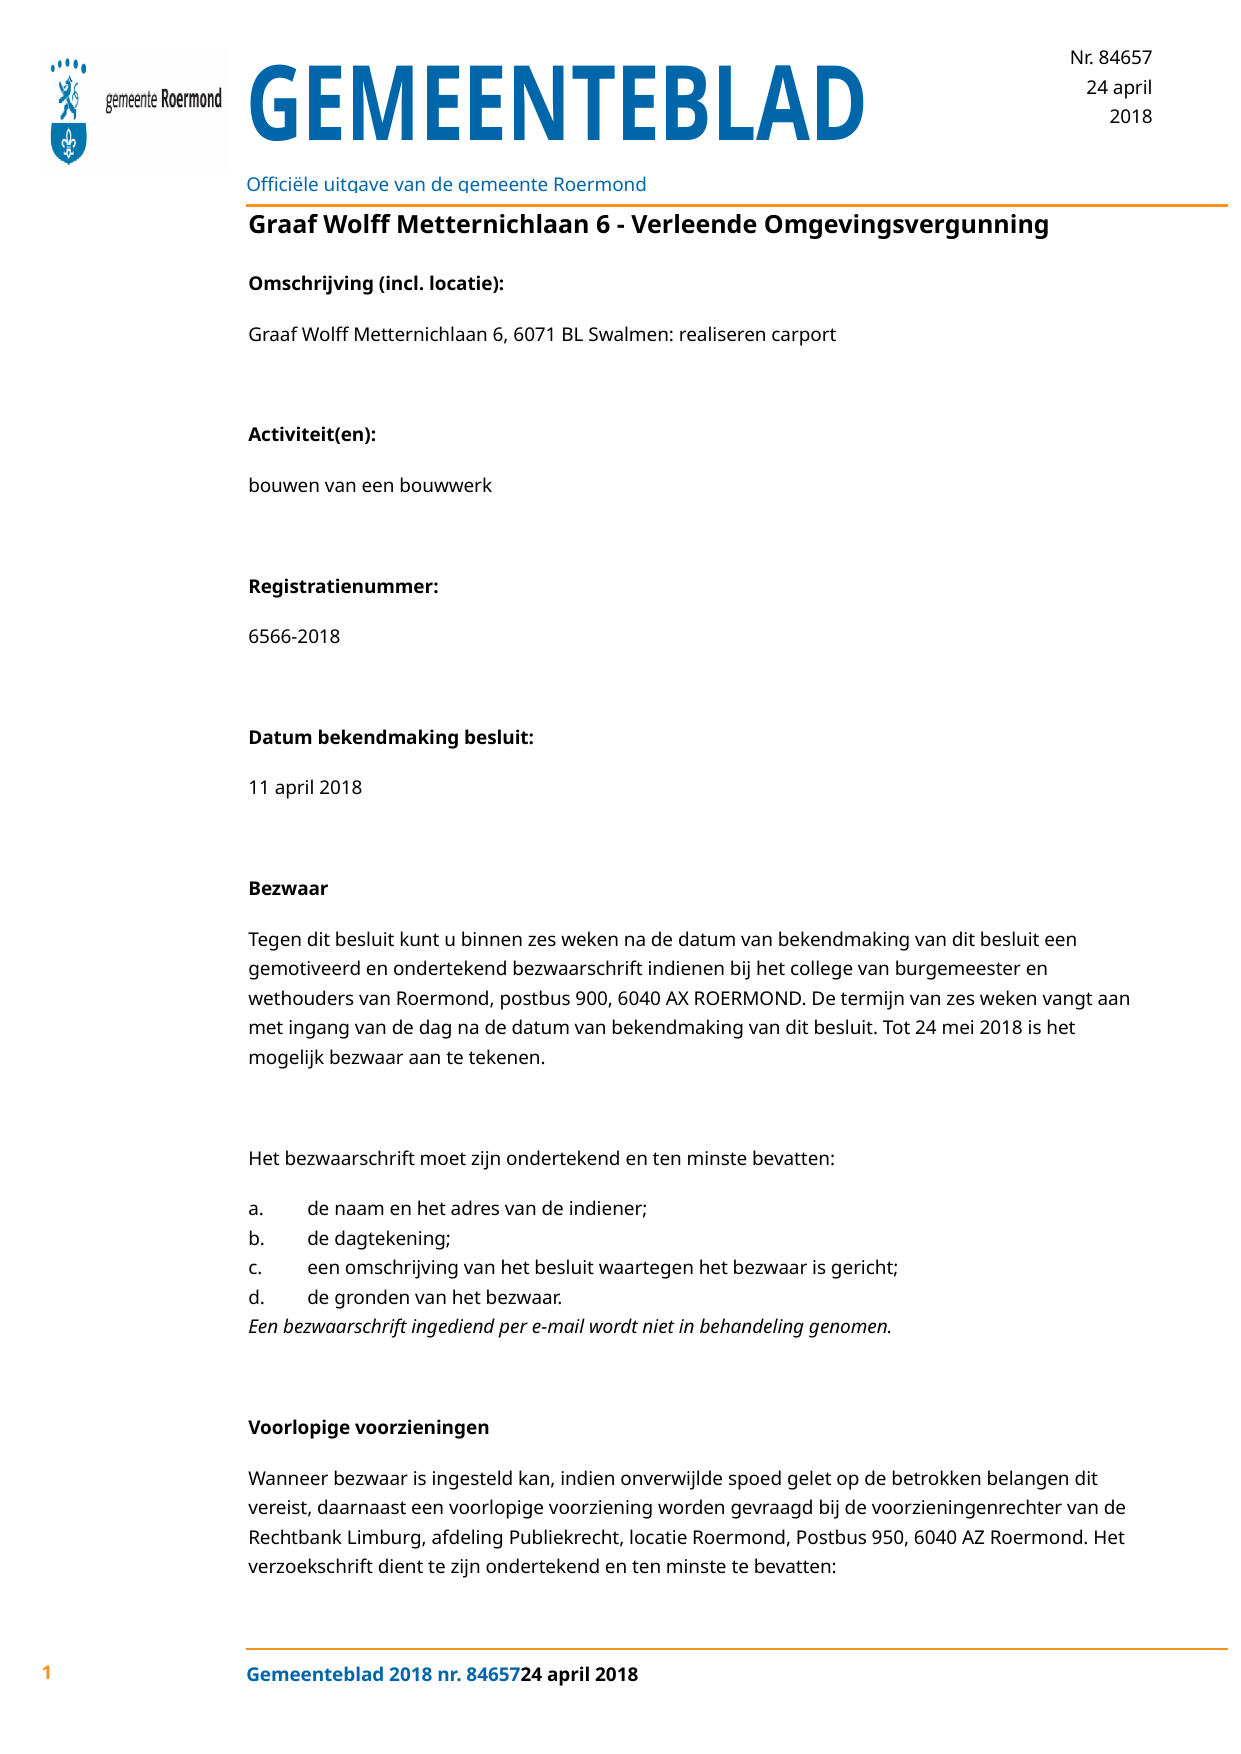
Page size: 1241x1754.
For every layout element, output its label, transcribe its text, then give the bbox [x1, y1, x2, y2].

list de dagtekening; [248, 1225, 1152, 1251]
text Graaf Wolff Metternichlaan 6 - Verleende Omgevingsvergunning [248, 207, 1152, 241]
text Datum bekendmaking besluit: [248, 724, 1152, 750]
text Het bezwaarschrift moet zijn ondertekend en ten minste bevatten: [248, 1145, 1152, 1171]
text Graaf Wolff Metternichlaan 6, 6071 BL Swalmen: realiseren carport [248, 321, 1152, 346]
list de naam en het adres van de indiener; [248, 1195, 1152, 1221]
text 6566-2018 [248, 623, 1152, 649]
text Een bezwaarschrift ingediend per e-mail wordt niet in behandeling genomen. [248, 1314, 1152, 1339]
picture [41, 47, 231, 172]
text Tegen dit besluit kunt u binnen zes weken na de datum van bekendmaking van dit besluit een gemotiveerd en ondertekend bezwaarschrift indienen bij het college van burgemeester en wethouders van Roermond, postbus 900, 6040 AX ROERMOND. De termijn van zes weken vangt aan met ingang van de dag na de datum van bekendmaking van dit besluit. Tot 24 mei 2018 is het mogelijk bezwaar aan te tekenen. [248, 926, 1152, 1070]
text Wanneer bezwaar is ingesteld kan, indien onverwijlde spoed gelet op de betrokken belangen dit vereist, daarnaast een voorlopige voorziening worden gevraagd bij de voorzieningenrechter van de Rechtbank Limburg, afdeling Publiekrecht, locatie Roermond, Postbus 950, 6040 AZ Roermond. Het verzoekschrift dient te zijn ondertekend en ten minste te bevatten: [248, 1465, 1152, 1579]
text Omschrijving (incl. locatie): [248, 270, 1152, 296]
list de gronden van het bezwaar. [248, 1284, 1152, 1310]
text Bezwaar [248, 875, 1152, 901]
list een omschrijving van het besluit waartegen het bezwaar is gericht; [248, 1254, 1152, 1280]
text 11 april 2018 [248, 774, 1152, 800]
text Voorlopige voorzieningen [248, 1414, 1152, 1440]
text Registratienummer: [248, 573, 1152, 598]
text Activiteit(en): [248, 422, 1152, 447]
text bouwen van een bouwwerk [248, 472, 1152, 498]
